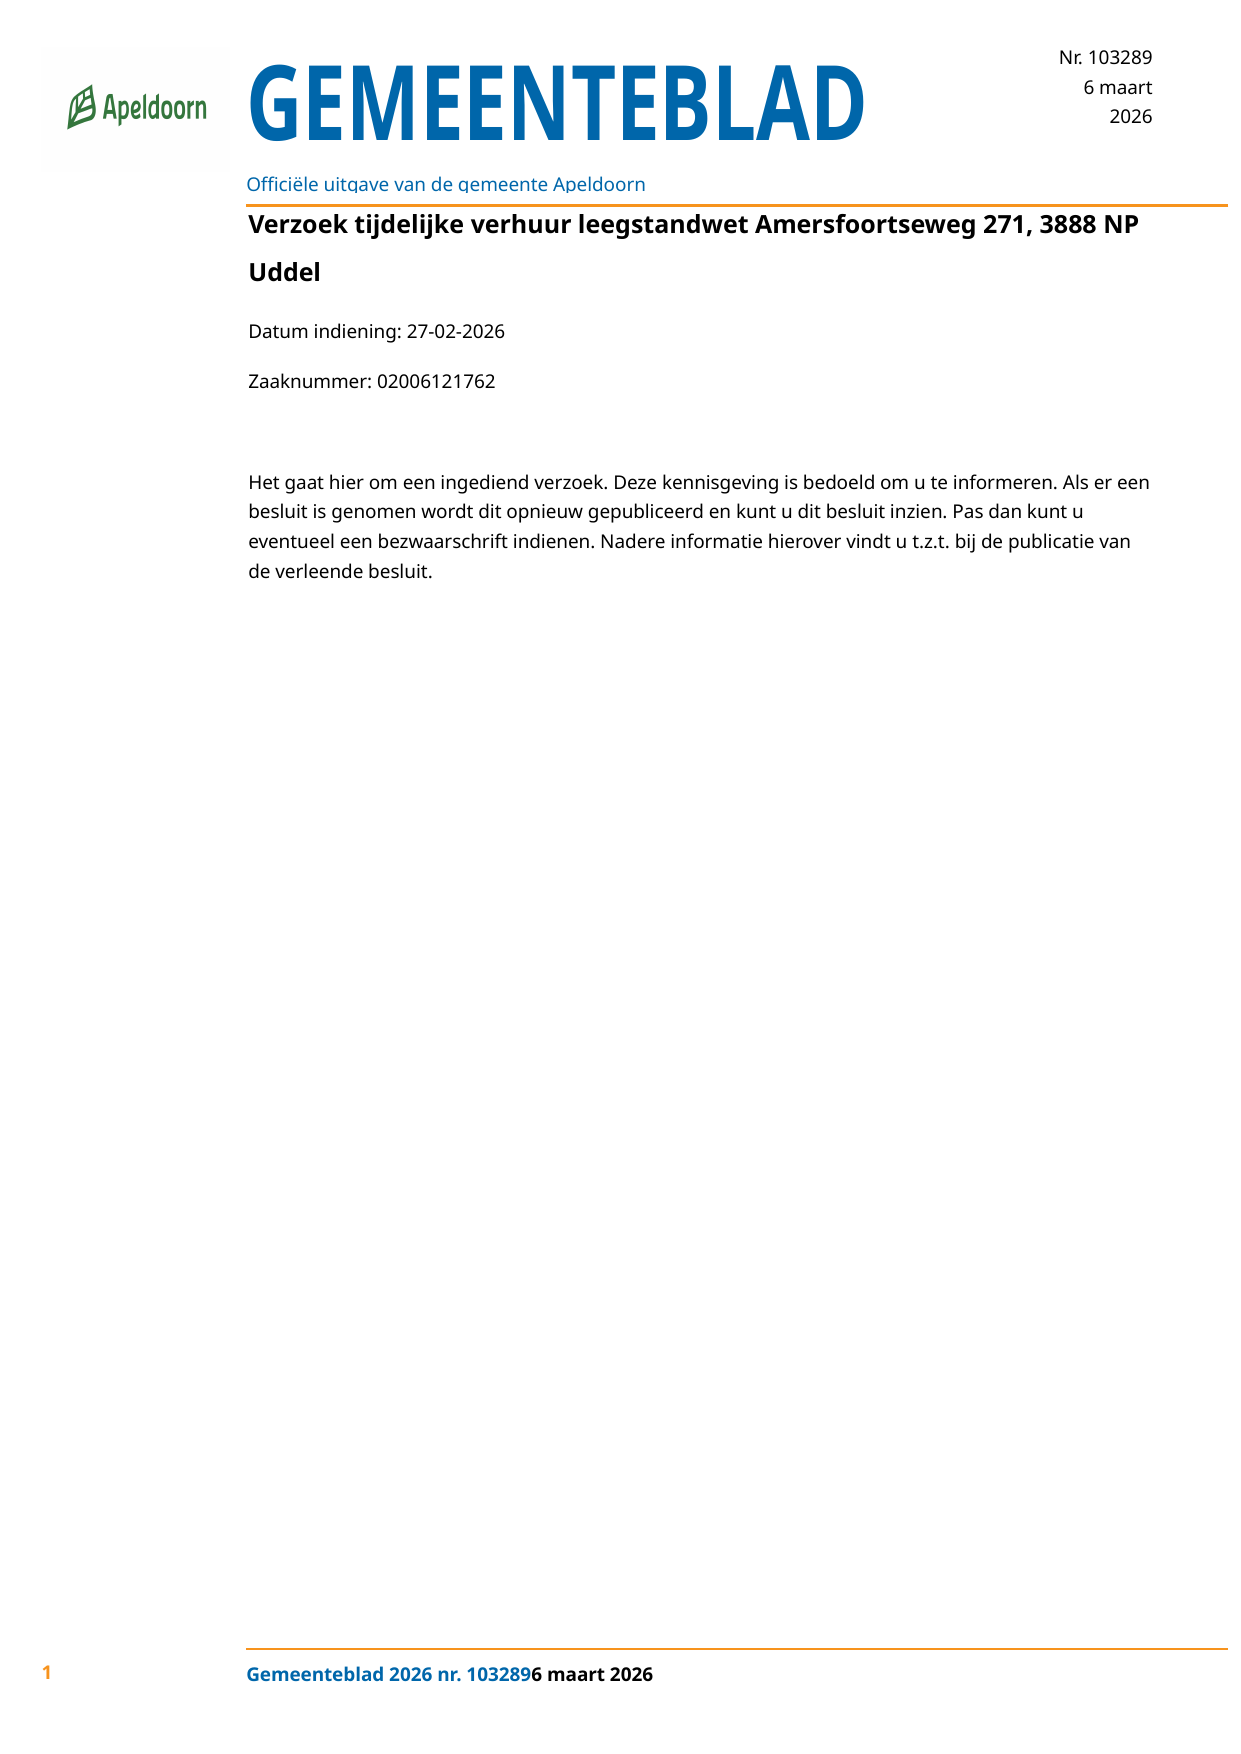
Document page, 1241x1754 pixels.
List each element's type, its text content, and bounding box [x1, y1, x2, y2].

text Zaaknummer: 02006121762 [248, 368, 1152, 394]
text Verzoek tijdelijke verhuur leegstandwet Amersfoortseweg 271, 3888 NP Uddel [248, 207, 1152, 288]
text Het gaat hier om een ingediend verzoek. Deze kennisgeving is bedoeld om u te informeren. Als er een besluit is genomen wordt dit opnieuw gepubliceerd en kunt u dit besluit inzien. Pas dan kunt u eventueel een bezwaarschrift indienen. Nadere informatie hierover vindt u t.z.t. bij de publicatie van de verleende besluit. [248, 469, 1152, 584]
picture [41, 47, 231, 172]
text Datum indiening: 27-02-2026 [248, 318, 1152, 344]
